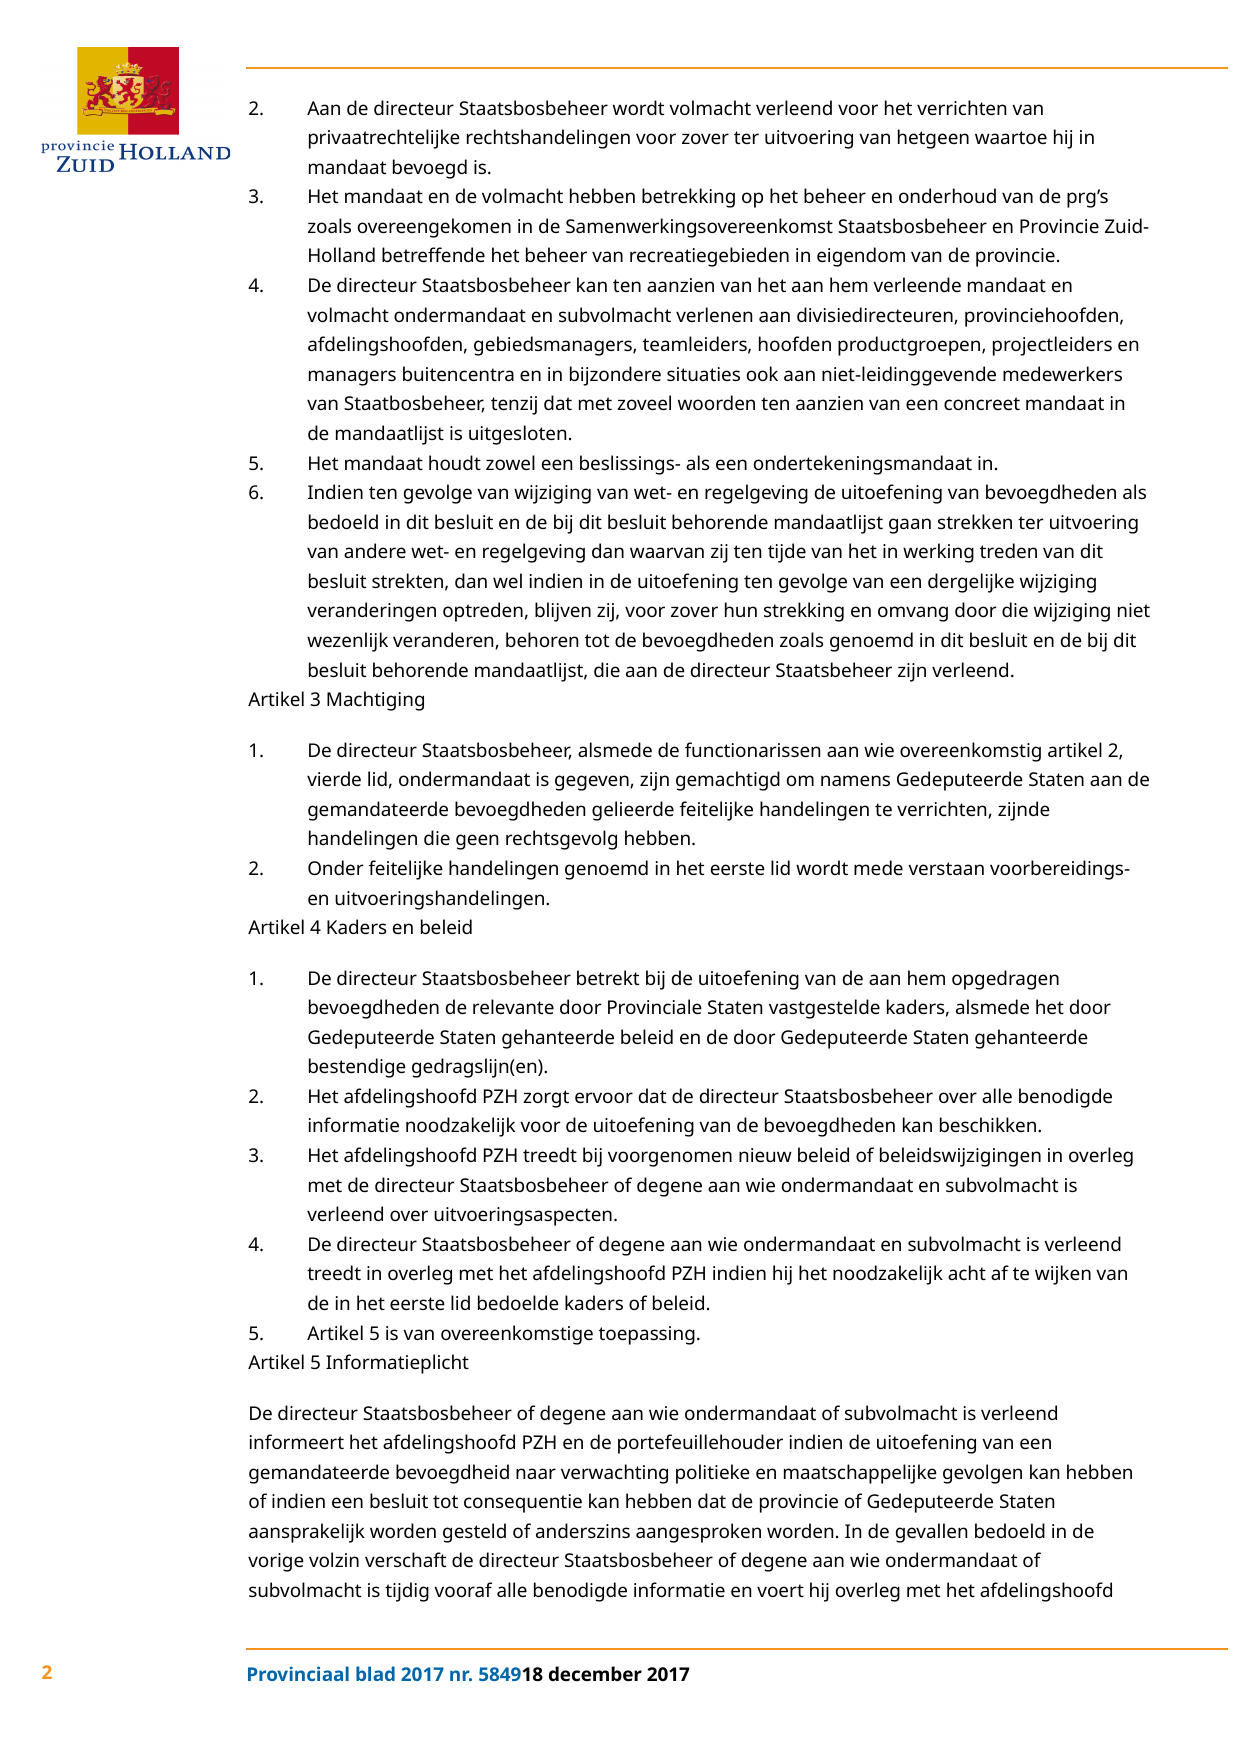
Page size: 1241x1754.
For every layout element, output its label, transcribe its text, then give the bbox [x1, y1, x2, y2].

list De directeur Staatsbosbeheer betrekt bij de uitoefening van de aan hem opgedragen bevoegdheden de relevante door Provinciale Staten vastgestelde kaders, alsmede het door Gedeputeerde Staten gehanteerde beleid en de door Gedeputeerde Staten gehanteerde bestendige gedragslijn(en). [248, 965, 1152, 1079]
picture [41, 47, 231, 172]
list Indien ten gevolge van wijziging van wet- en regelgeving de uitoefening van bevoegdheden als bedoeld in dit besluit en de bij dit besluit behorende mandaatlijst gaan strekken ter uitvoering van andere wet- en regelgeving dan waarvan zij ten tijde van het in werking treden van dit besluit strekten, dan wel indien in de uitoefening ten gevolge van een dergelijke wijziging veranderingen optreden, blijven zij, voor zover hun strekking en omvang door die wijziging niet wezenlijk veranderen, behoren tot de bevoegdheden zoals genoemd in dit besluit en de bij dit besluit behorende mandaatlijst, die aan de directeur Staatsbeheer zijn verleend. [248, 479, 1152, 683]
list Onder feitelijke handelingen genoemd in het eerste lid wordt mede verstaan voorbereidings- en uitvoeringshandelingen. [248, 855, 1152, 911]
list De directeur Staatsbosbeheer kan ten aanzien van het aan hem verleende mandaat en volmacht ondermandaat en subvolmacht verlenen aan divisiedirecteuren, provinciehoofden, afdelingshoofden, gebiedsmanagers, teamleiders, hoofden productgroepen, projectleiders en managers buitencentra en in bijzondere situaties ook aan niet-leidinggevende medewerkers van Staatbosbeheer, tenzij dat met zoveel woorden ten aanzien van een concreet mandaat in de mandaatlijst is uitgesloten. [248, 272, 1152, 446]
text Artikel 3 Machtiging [248, 686, 1152, 712]
text Artikel 5 Informatieplicht [248, 1349, 1152, 1375]
list De directeur Staatsbosbeheer, alsmede de functionarissen aan wie overeenkomstig artikel 2, vierde lid, ondermandaat is gegeven, zijn gemachtigd om namens Gedeputeerde Staten aan de gemandateerde bevoegdheden gelieerde feitelijke handelingen te verrichten, zijnde handelingen die geen rechtsgevolg hebben. [248, 737, 1152, 851]
text Artikel 4 Kaders en beleid [248, 914, 1152, 940]
list Het afdelingshoofd PZH zorgt ervoor dat de directeur Staatsbosbeheer over alle benodigde informatie noodzakelijk voor de uitoefening van de bevoegdheden kan beschikken. [248, 1083, 1152, 1138]
list Aan de directeur Staatsbosbeheer wordt volmacht verleend voor het verrichten van privaatrechtelijke rechtshandelingen voor zover ter uitvoering van hetgeen waartoe hij in mandaat bevoegd is. [248, 95, 1152, 180]
list Artikel 5 is van overeenkomstige toepassing. [248, 1320, 1152, 1346]
list Het mandaat houdt zowel een beslissings- als een ondertekeningsmandaat in. [248, 450, 1152, 476]
list Het afdelingshoofd PZH treedt bij voorgenomen nieuw beleid of beleidswijzigingen in overleg met de directeur Staatsbosbeheer of degene aan wie ondermandaat en subvolmacht is verleend over uitvoeringsaspecten. [248, 1142, 1152, 1227]
list Het mandaat en de volmacht hebben betrekking op het beheer en onderhoud van de prg’s zoals overeengekomen in de Samenwerkingsovereenkomst Staatsbosbeheer en Provincie Zuid-Holland betreffende het beheer van recreatiegebieden in eigendom van de provincie. [248, 183, 1152, 268]
list De directeur Staatsbosbeheer of degene aan wie ondermandaat en subvolmacht is verleend treedt in overleg met het afdelingshoofd PZH indien hij het noodzakelijk acht af te wijken van de in het eerste lid bedoelde kaders of beleid. [248, 1231, 1152, 1316]
text De directeur Staatsbosbeheer of degene aan wie ondermandaat of subvolmacht is verleend informeert het afdelingshoofd PZH en de portefeuillehouder indien de uitoefening van een gemandateerde bevoegdheid naar verwachting politieke en maatschappelijke gevolgen kan hebben of indien een besluit tot consequentie kan hebben dat de provincie of Gedeputeerde Staten aansprakelijk worden gesteld of anderszins aangesproken worden. In de gevallen bedoeld in de vorige volzin verschaft de directeur Staatsbosbeheer of degene aan wie ondermandaat of subvolmacht is tijdig vooraf alle benodigde informatie en voert hij overleg met het afdelingshoofd [248, 1400, 1152, 1603]
